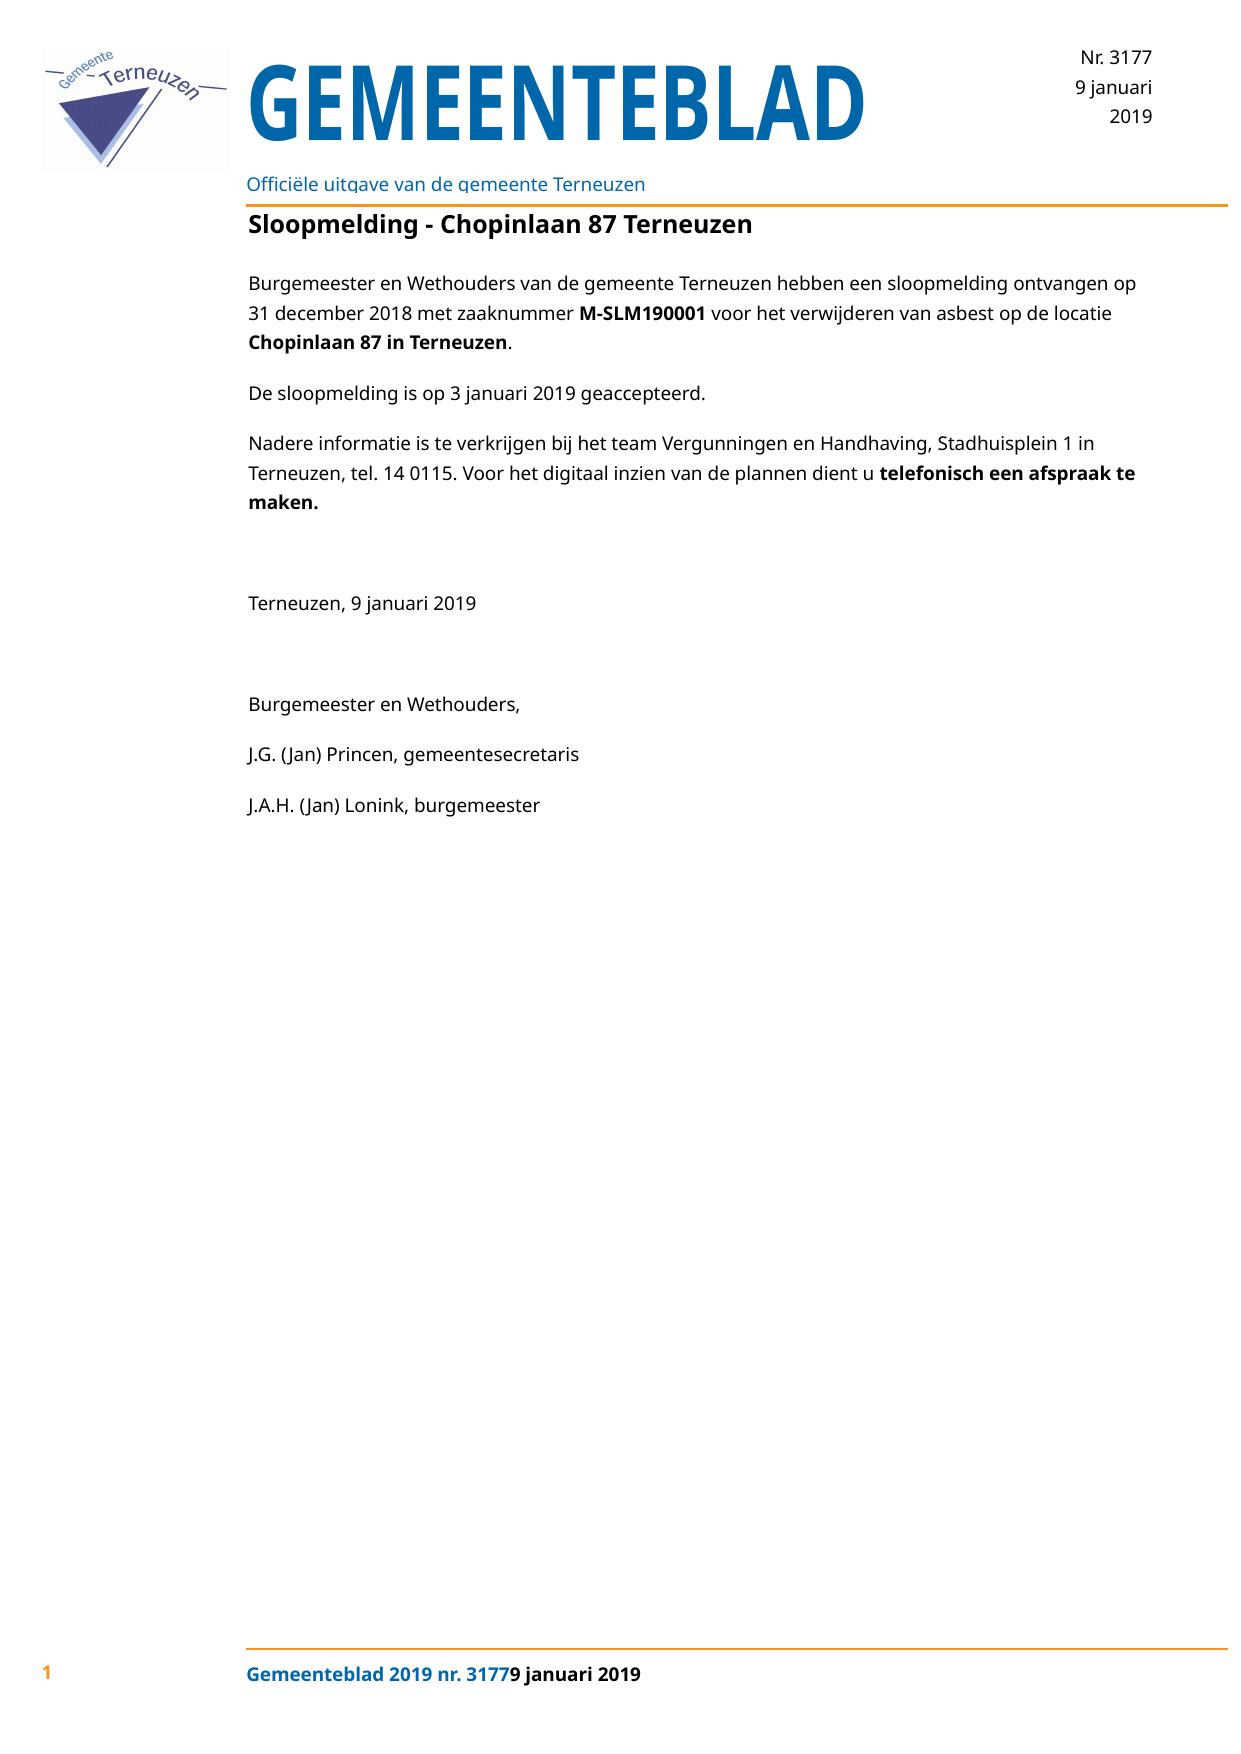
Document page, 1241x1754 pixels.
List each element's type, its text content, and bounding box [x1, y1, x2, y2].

text Nadere informatie is te verkrijgen bij het team Vergunningen en Handhaving, Stadhuisplein 1 in Terneuzen, tel. 14 0115. Voor het digitaal inzien van de plannen dient u telefonisch een afspraak te maken. [248, 430, 1152, 515]
picture [41, 47, 231, 172]
text J.G. (Jan) Princen, gemeentesecretaris [248, 742, 1152, 767]
text Sloopmelding - Chopinlaan 87 Terneuzen [248, 207, 1152, 241]
text Burgemeester en Wethouders van de gemeente Terneuzen hebben een sloopmelding ontvangen op 31 december 2018 met zaaknummer M-SLM190001 voor het verwijderen van asbest op de locatie Chopinlaan 87 in Terneuzen. [248, 270, 1152, 355]
text De sloopmelding is op 3 januari 2019 geaccepteerd. [248, 380, 1152, 406]
text Terneuzen, 9 januari 2019 [248, 590, 1152, 616]
text J.A.H. (Jan) Lonink, burgemeester [248, 792, 1152, 818]
text Burgemeester en Wethouders, [248, 691, 1152, 717]
